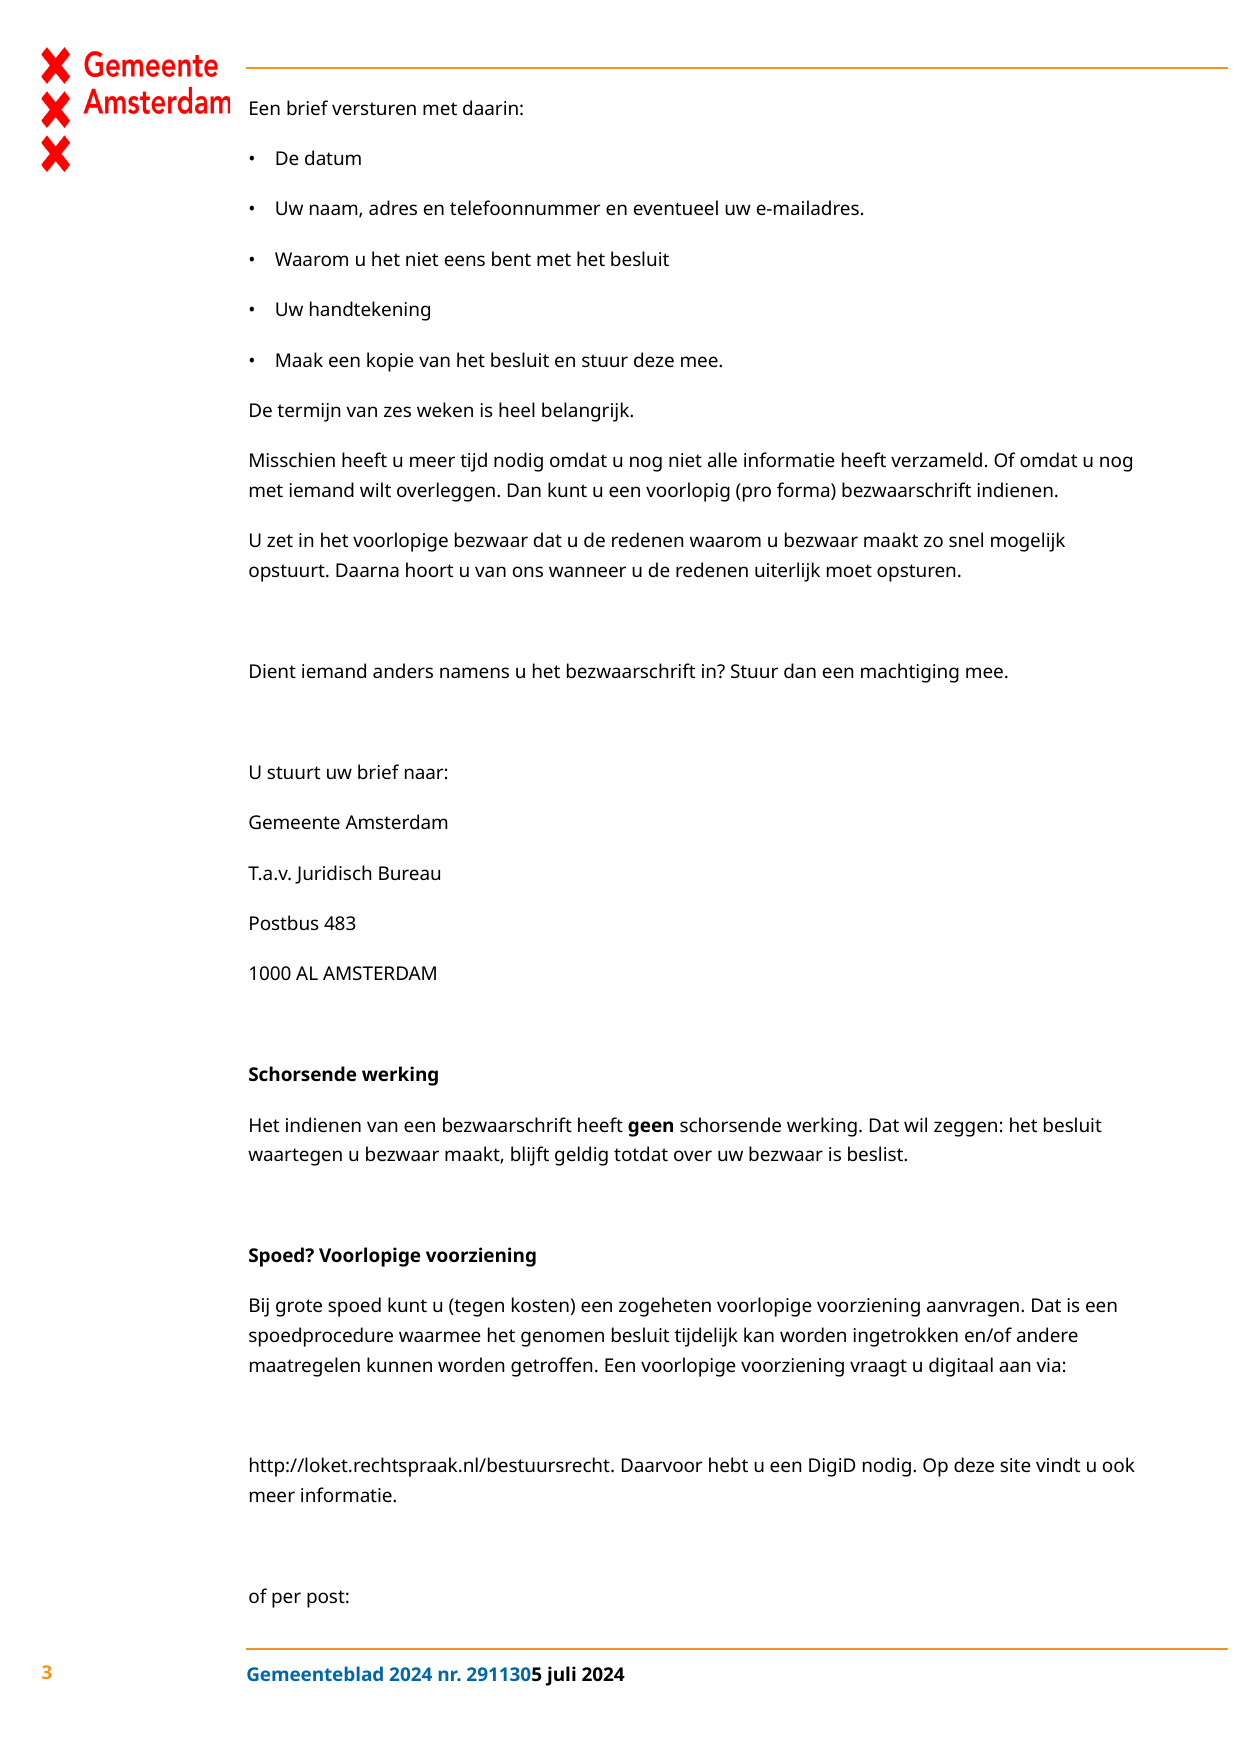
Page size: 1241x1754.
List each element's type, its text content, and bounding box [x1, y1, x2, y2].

text Bij grote spoed kunt u (tegen kosten) een zogeheten voorlopige voorziening aanvragen. Dat is een spoedprocedure waarmee het genomen besluit tijdelijk kan worden ingetrokken en/of andere maatregelen kunnen worden getroffen. Een voorlopige voorziening vraagt u digitaal aan via: [248, 1293, 1152, 1378]
picture [41, 47, 231, 172]
text Postbus 483 [248, 910, 1152, 936]
text Het indienen van een bezwaarschrift heeft geen schorsende werking. Dat wil zeggen: het besluit waartegen u bezwaar maakt, blijft geldig totdat over uw bezwaar is beslist. [248, 1112, 1152, 1167]
text of per post: [248, 1583, 1152, 1609]
text Een brief versturen met daarin: [248, 95, 1152, 121]
text • Uw handtekening [248, 296, 1152, 322]
text Spoed? Voorlopige voorziening [248, 1242, 1152, 1268]
text Gemeente Amsterdam [248, 809, 1152, 835]
text • Maak een kopie van het besluit en stuur deze mee. [248, 347, 1152, 373]
text 1000 AL AMSTERDAM [248, 961, 1152, 986]
text U zet in het voorlopige bezwaar dat u de redenen waarom u bezwaar maakt zo snel mogelijk opstuurt. Daarna hoort u van ons wanneer u de redenen uiterlijk moet opsturen. [248, 528, 1152, 583]
text De termijn van zes weken is heel belangrijk. [248, 397, 1152, 423]
text T.a.v. Juridisch Bureau [248, 860, 1152, 886]
text Dient iemand anders namens u het bezwaarschrift in? Stuur dan een machtiging mee. [248, 658, 1152, 684]
text Schorsende werking [248, 1061, 1152, 1087]
text Misschien heeft u meer tijd nodig omdat u nog niet alle informatie heeft verzameld. Of omdat u nog met iemand wilt overleggen. Dan kunt u een voorlopig (pro forma) bezwaarschrift indienen. [248, 448, 1152, 503]
text • Waarom u het niet eens bent met het besluit [248, 246, 1152, 272]
text http://loket.rechtspraak.nl/bestuursrecht. Daarvoor hebt u een DigiD nodig. Op deze site vindt u ook meer informatie. [248, 1453, 1152, 1508]
text U stuurt uw brief naar: [248, 759, 1152, 785]
text • Uw naam, adres en telefoonnummer en eventueel uw e-mailadres. [248, 196, 1152, 221]
text • De datum [248, 145, 1152, 171]
